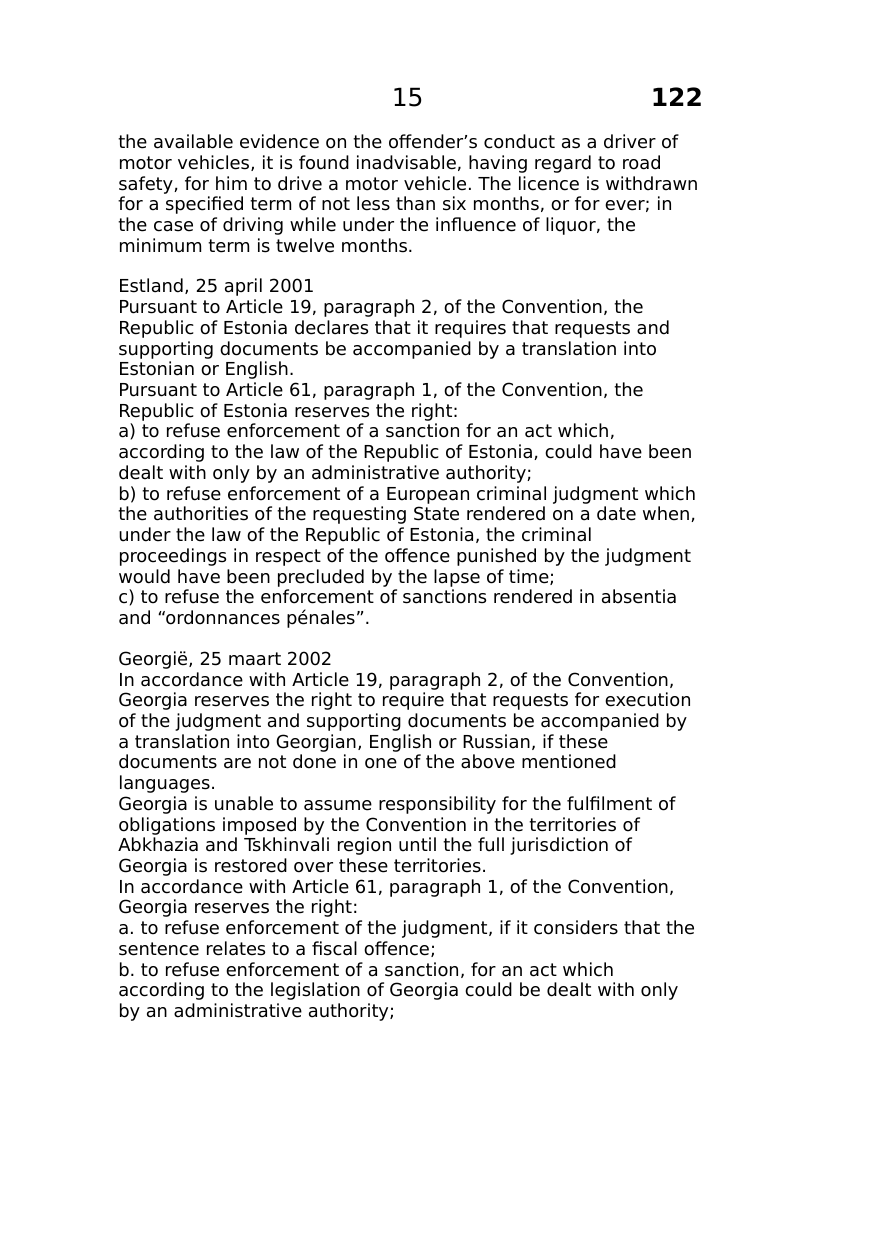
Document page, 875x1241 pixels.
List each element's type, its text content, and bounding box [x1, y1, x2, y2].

text Estland, 25 april 2001 [118, 276, 703, 297]
text Pursuant to Article 61, paragraph 1, of the Convention, the Republic of Estonia reserves the right: [118, 380, 703, 421]
text a) to refuse enforcement of a sanction for an act which, according to the law of the Republic of Estonia, could have been dealt with only by an administrative authority; [118, 421, 703, 483]
text Pursuant to Article 19, paragraph 2, of the Convention, the Republic of Estonia declares that it requires that requests and supporting documents be accompanied by a translation into Estonian or English. [118, 297, 703, 380]
text a. to refuse enforcement of the judgment, if it considers that the sentence relates to a fiscal offence; [118, 918, 703, 959]
text In accordance with Article 61, paragraph 1, of the Convention, Georgia reserves the right: [118, 877, 703, 918]
text the available evidence on the offender’s conduct as a driver of motor vehicles, it is found inadvisable, having regard to road safety, for him to drive a motor vehicle. The licence is withdrawn for a specified term of not less than six months, or for ever; in the case of driving while under the influence of liquor, the minimum term is twelve months. [118, 132, 703, 256]
text Georgia is unable to assume responsibility for the fulfilment of obligations imposed by the Convention in the territories of Abkhazia and Tskhinvali region until the full jurisdiction of Georgia is restored over these territories. [118, 794, 703, 877]
text b) to refuse enforcement of a European criminal judgment which the authorities of the requesting State rendered on a date when, under the law of the Republic of Estonia, the criminal proceedings in respect of the offence punished by the judgment would have been precluded by the lapse of time; [118, 483, 703, 587]
text c) to refuse the enforcement of sanctions rendered in absentia and “ordonnances pénales”. [118, 587, 703, 629]
text b. to refuse enforcement of a sanction, for an act which according to the legislation of Georgia could be dealt with only by an administrative authority; [118, 959, 703, 1022]
text In accordance with Article 19, paragraph 2, of the Convention, Georgia reserves the right to require that requests for execution of the judgment and supporting documents be accompanied by a translation into Georgian, English or Russian, if these documents are not done in one of the above mentioned languages. [118, 669, 703, 794]
text Georgië, 25 maart 2002 [118, 649, 703, 669]
